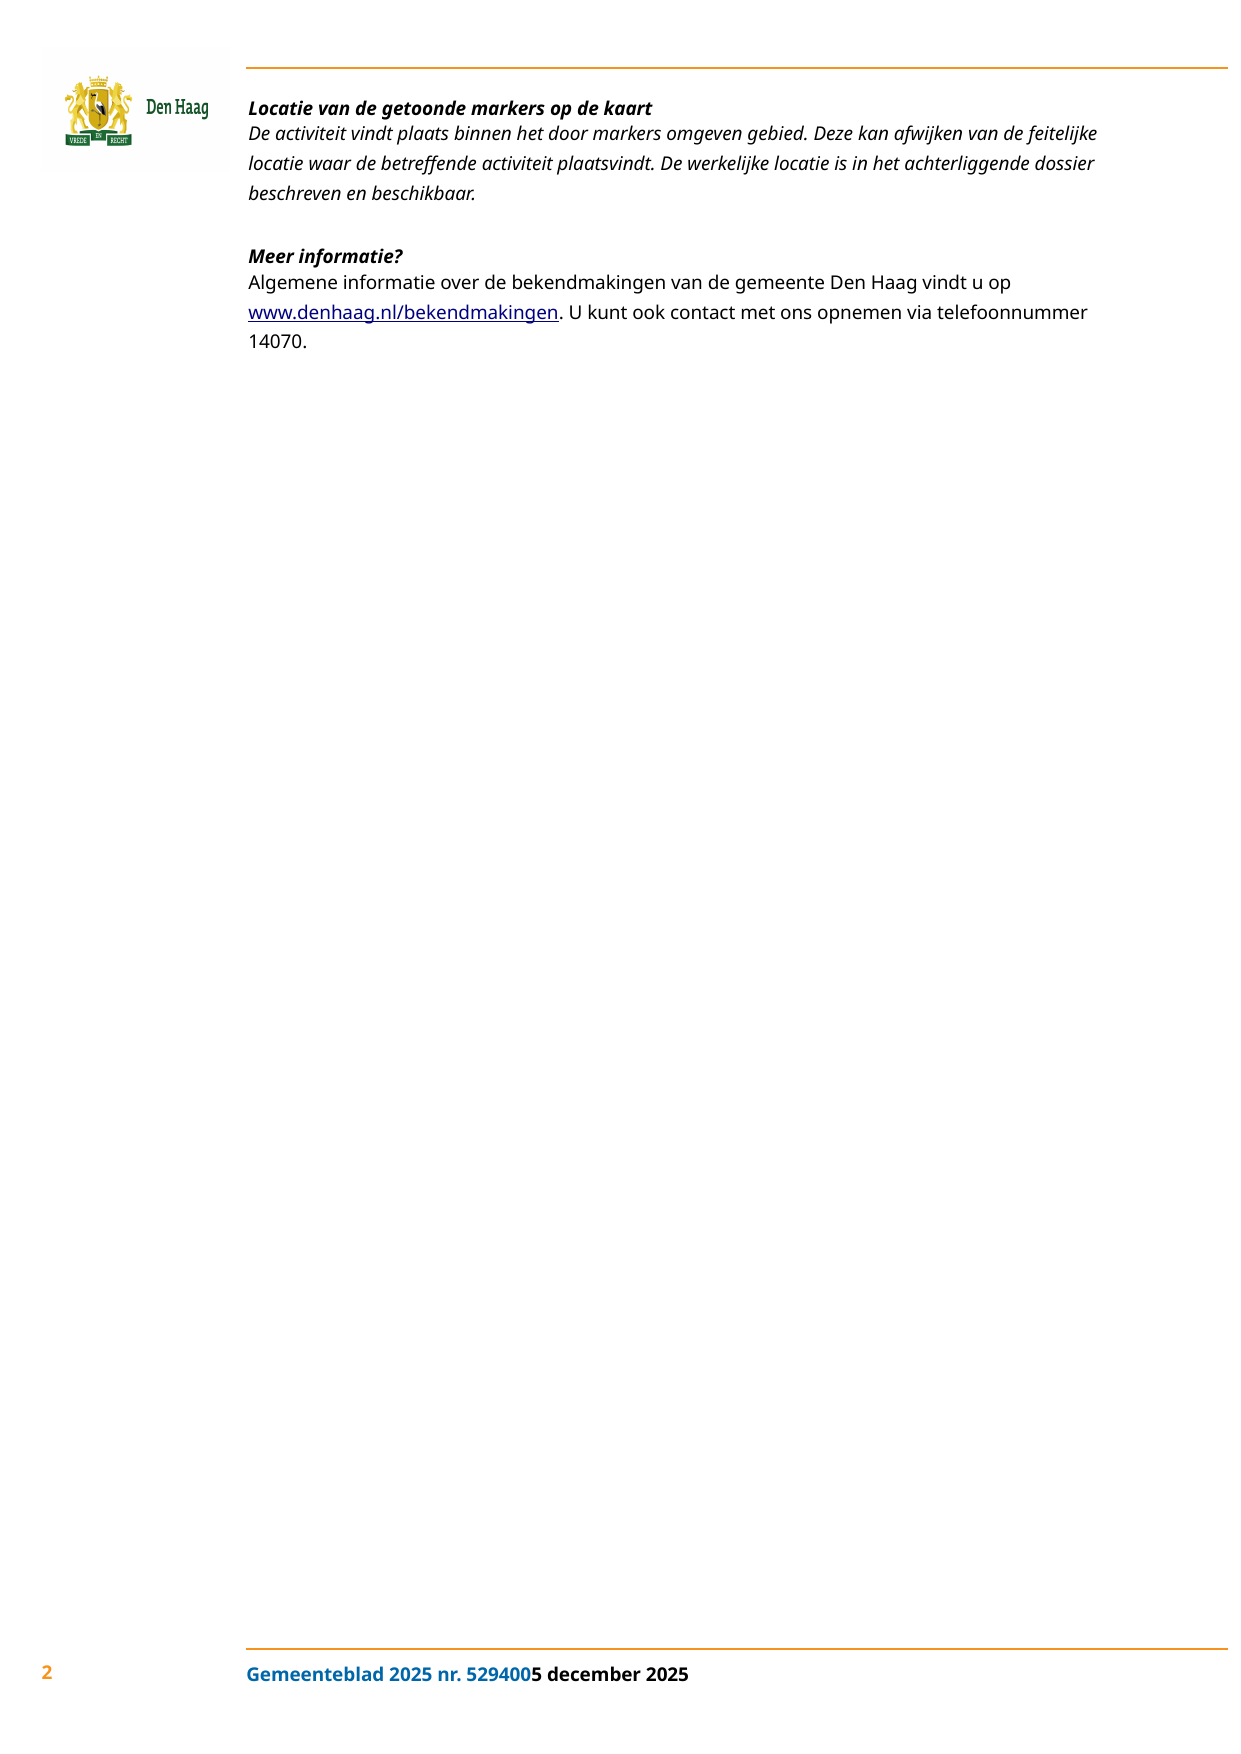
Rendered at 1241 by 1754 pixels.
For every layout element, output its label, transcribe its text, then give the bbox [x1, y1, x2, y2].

picture [41, 47, 231, 172]
text Locatie van de getoonde markers op de kaart [248, 95, 1152, 121]
text Algemene informatie over de bekendmakingen van de gemeente Den Haag vindt u op www.denhaag.nl/bekendmakingen. U kunt ook contact met ons opnemen via telefoonnummer 14070. [248, 269, 1152, 354]
text De activiteit vindt plaats binnen het door markers omgeven gebied. Deze kan afwijken van de feitelijke locatie waar de betreffende activiteit plaatsvindt. De werkelijke locatie is in het achterliggende dossier beschreven en beschikbaar. [248, 121, 1152, 205]
text Meer informatie? [248, 244, 1152, 269]
